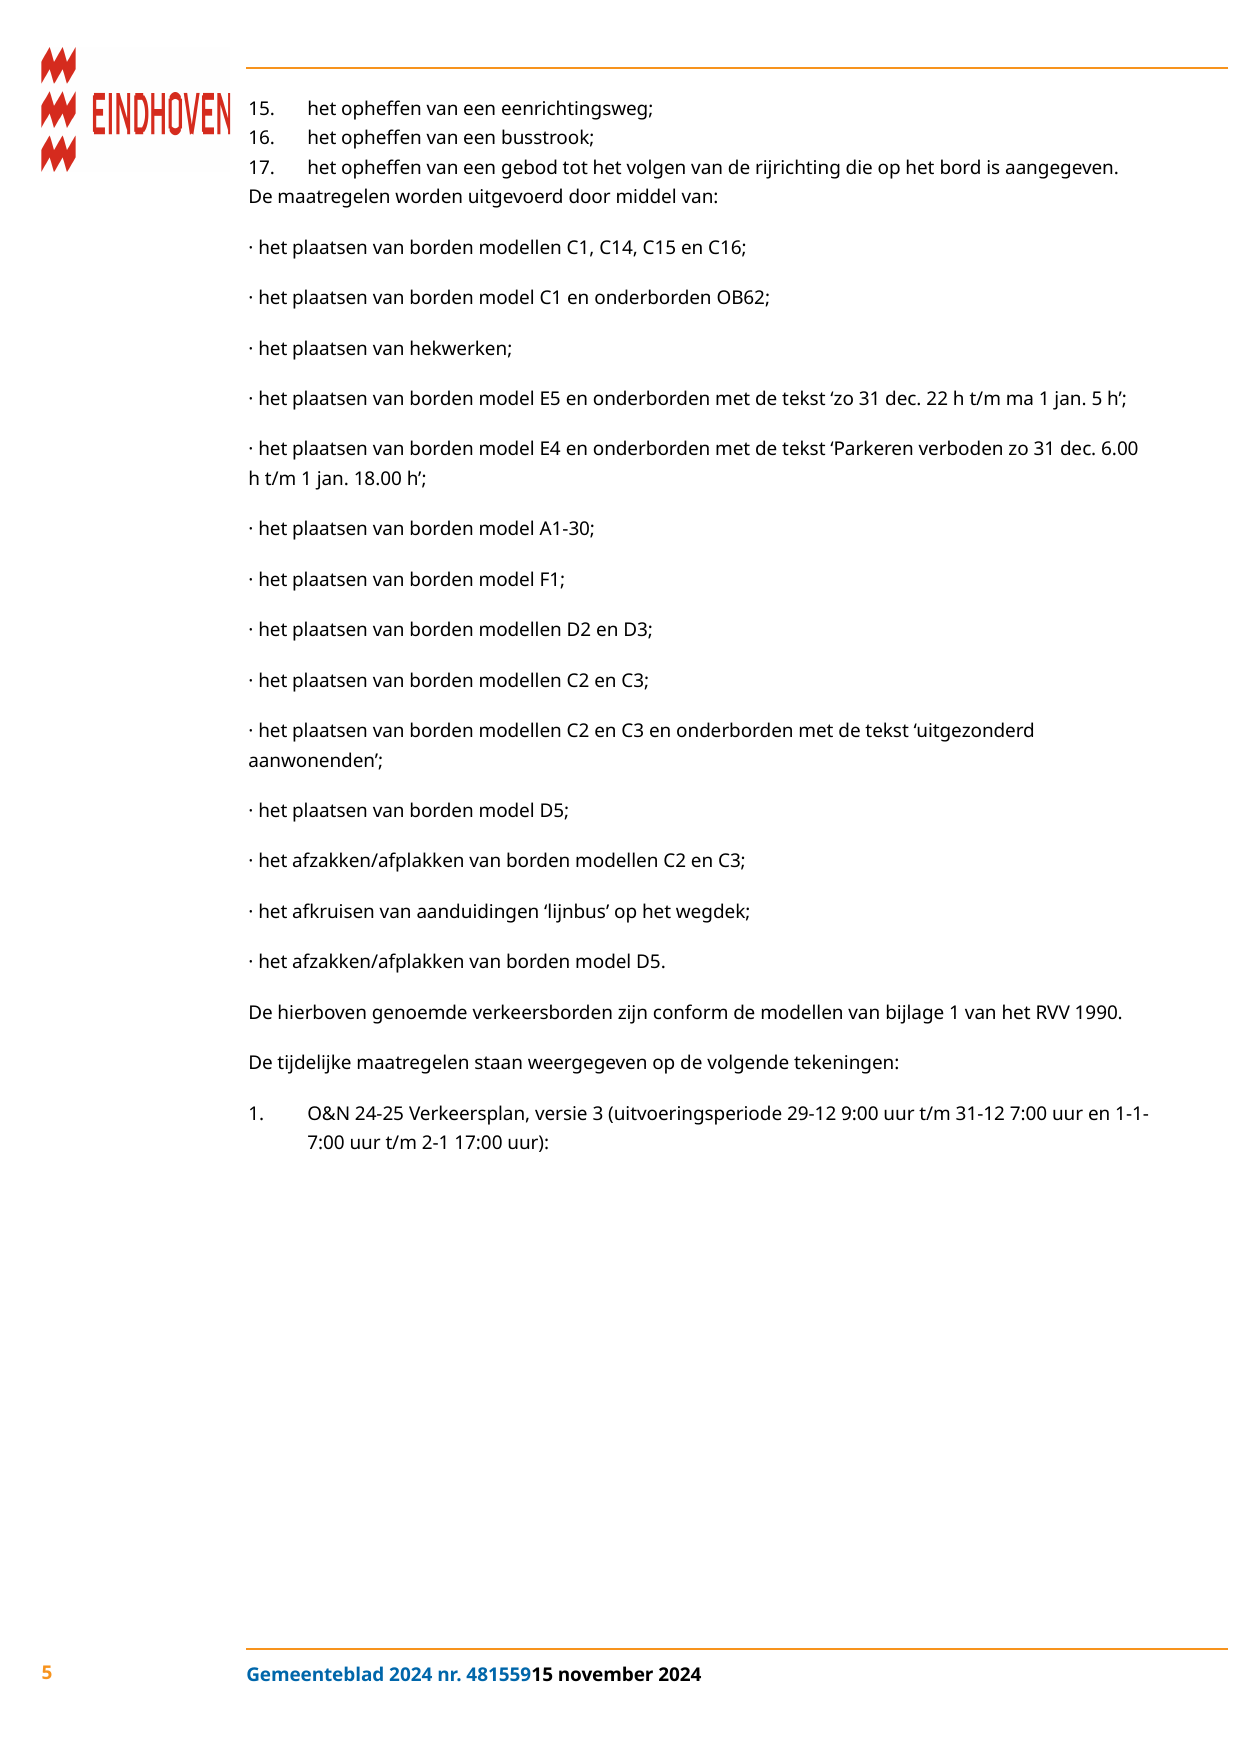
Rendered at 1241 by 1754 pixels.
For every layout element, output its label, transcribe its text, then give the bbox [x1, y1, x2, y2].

text · het plaatsen van borden modellen C2 en C3 en onderborden met de tekst ‘uitgezonderd aanwonenden’; [248, 717, 1152, 773]
text De maatregelen worden uitgevoerd door middel van: [248, 183, 1152, 209]
text De tijdelijke maatregelen staan weergegeven op de volgende tekeningen: [248, 1049, 1152, 1075]
text · het plaatsen van borden model A1-30; [248, 516, 1152, 541]
text · het plaatsen van borden model E4 en onderborden met de tekst ‘Parkeren verboden zo 31 dec. 6.00 h t/m 1 jan. 18.00 h’; [248, 436, 1152, 491]
text · het plaatsen van borden modellen D2 en D3; [248, 616, 1152, 642]
text · het plaatsen van borden modellen C2 en C3; [248, 667, 1152, 693]
list het opheffen van een eenrichtingsweg; [248, 95, 1152, 121]
text · het afzakken/afplakken van borden model D5. [248, 948, 1152, 974]
text · het plaatsen van borden model C1 en onderborden OB62; [248, 284, 1152, 310]
text · het plaatsen van hekwerken; [248, 335, 1152, 361]
list O&N 24-25 Verkeersplan, versie 3 (uitvoeringsperiode 29-12 9:00 uur t/m 31-12 7:00 uur en 1-1- 7:00 uur t/m 2-1 17:00 uur): [248, 1100, 1152, 1155]
text · het plaatsen van borden model F1; [248, 566, 1152, 592]
text · het afzakken/afplakken van borden modellen C2 en C3; [248, 848, 1152, 873]
text De hierboven genoemde verkeersborden zijn conform de modellen van bijlage 1 van het RVV 1990. [248, 999, 1152, 1025]
list het opheffen van een gebod tot het volgen van de rijrichting die op het bord is aangegeven. [248, 154, 1152, 180]
text · het plaatsen van borden model E5 en onderborden met de tekst ‘zo 31 dec. 22 h t/m ma 1 jan. 5 h’; [248, 385, 1152, 411]
picture [41, 47, 231, 172]
text · het afkruisen van aanduidingen ‘lijnbus’ op het wegdek; [248, 898, 1152, 924]
text · het plaatsen van borden modellen C1, C14, C15 en C16; [248, 234, 1152, 260]
text · het plaatsen van borden model D5; [248, 797, 1152, 823]
list het opheffen van een busstrook; [248, 124, 1152, 150]
